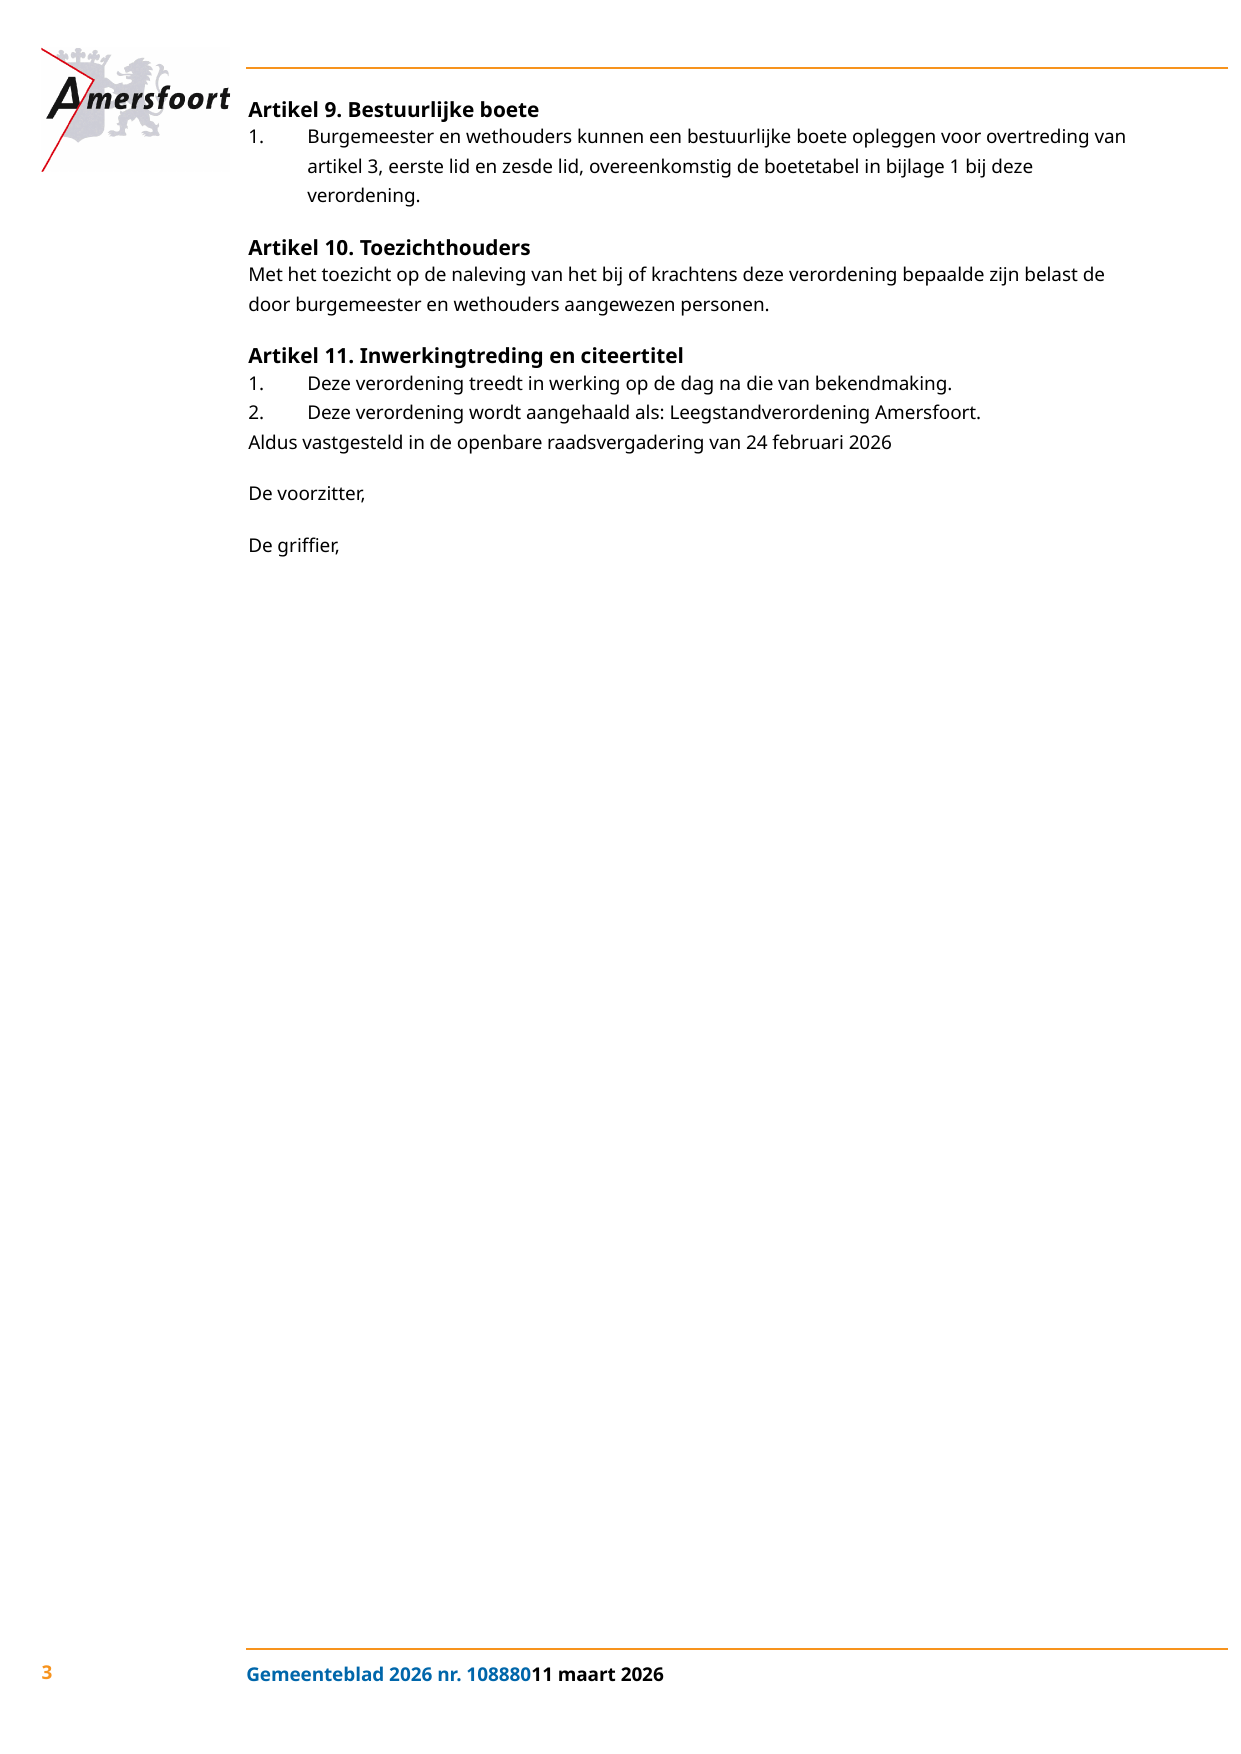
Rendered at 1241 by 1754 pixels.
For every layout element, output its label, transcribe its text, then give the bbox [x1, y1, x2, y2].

text Artikel 9. Bestuurlijke boete [248, 95, 1152, 123]
list Burgemeester en wethouders kunnen een bestuurlijke boete opleggen voor overtreding van artikel 3, eerste lid en zesde lid, overeenkomstig de boetetabel in bijlage 1 bij deze verordening. [248, 123, 1152, 208]
text Artikel 11. Inwerkingtreding en citeertitel [248, 341, 1152, 370]
text Artikel 10. Toezichthouders [248, 233, 1152, 261]
list Deze verordening wordt aangehaald als: Leegstandverordening Amersfoort. [248, 399, 1152, 425]
list Deze verordening treedt in werking op de dag na die van bekendmaking. [248, 370, 1152, 395]
text Aldus vastgesteld in de openbare raadsvergadering van 24 februari 2026 [248, 429, 1152, 454]
picture [41, 47, 231, 172]
text Met het toezicht op de naleving van het bij of krachtens deze verordening bepaalde zijn belast de door burgemeester en wethouders aangewezen personen. [248, 261, 1152, 317]
text De voorzitter, [248, 480, 1152, 506]
text De griffier, [248, 532, 1152, 557]
